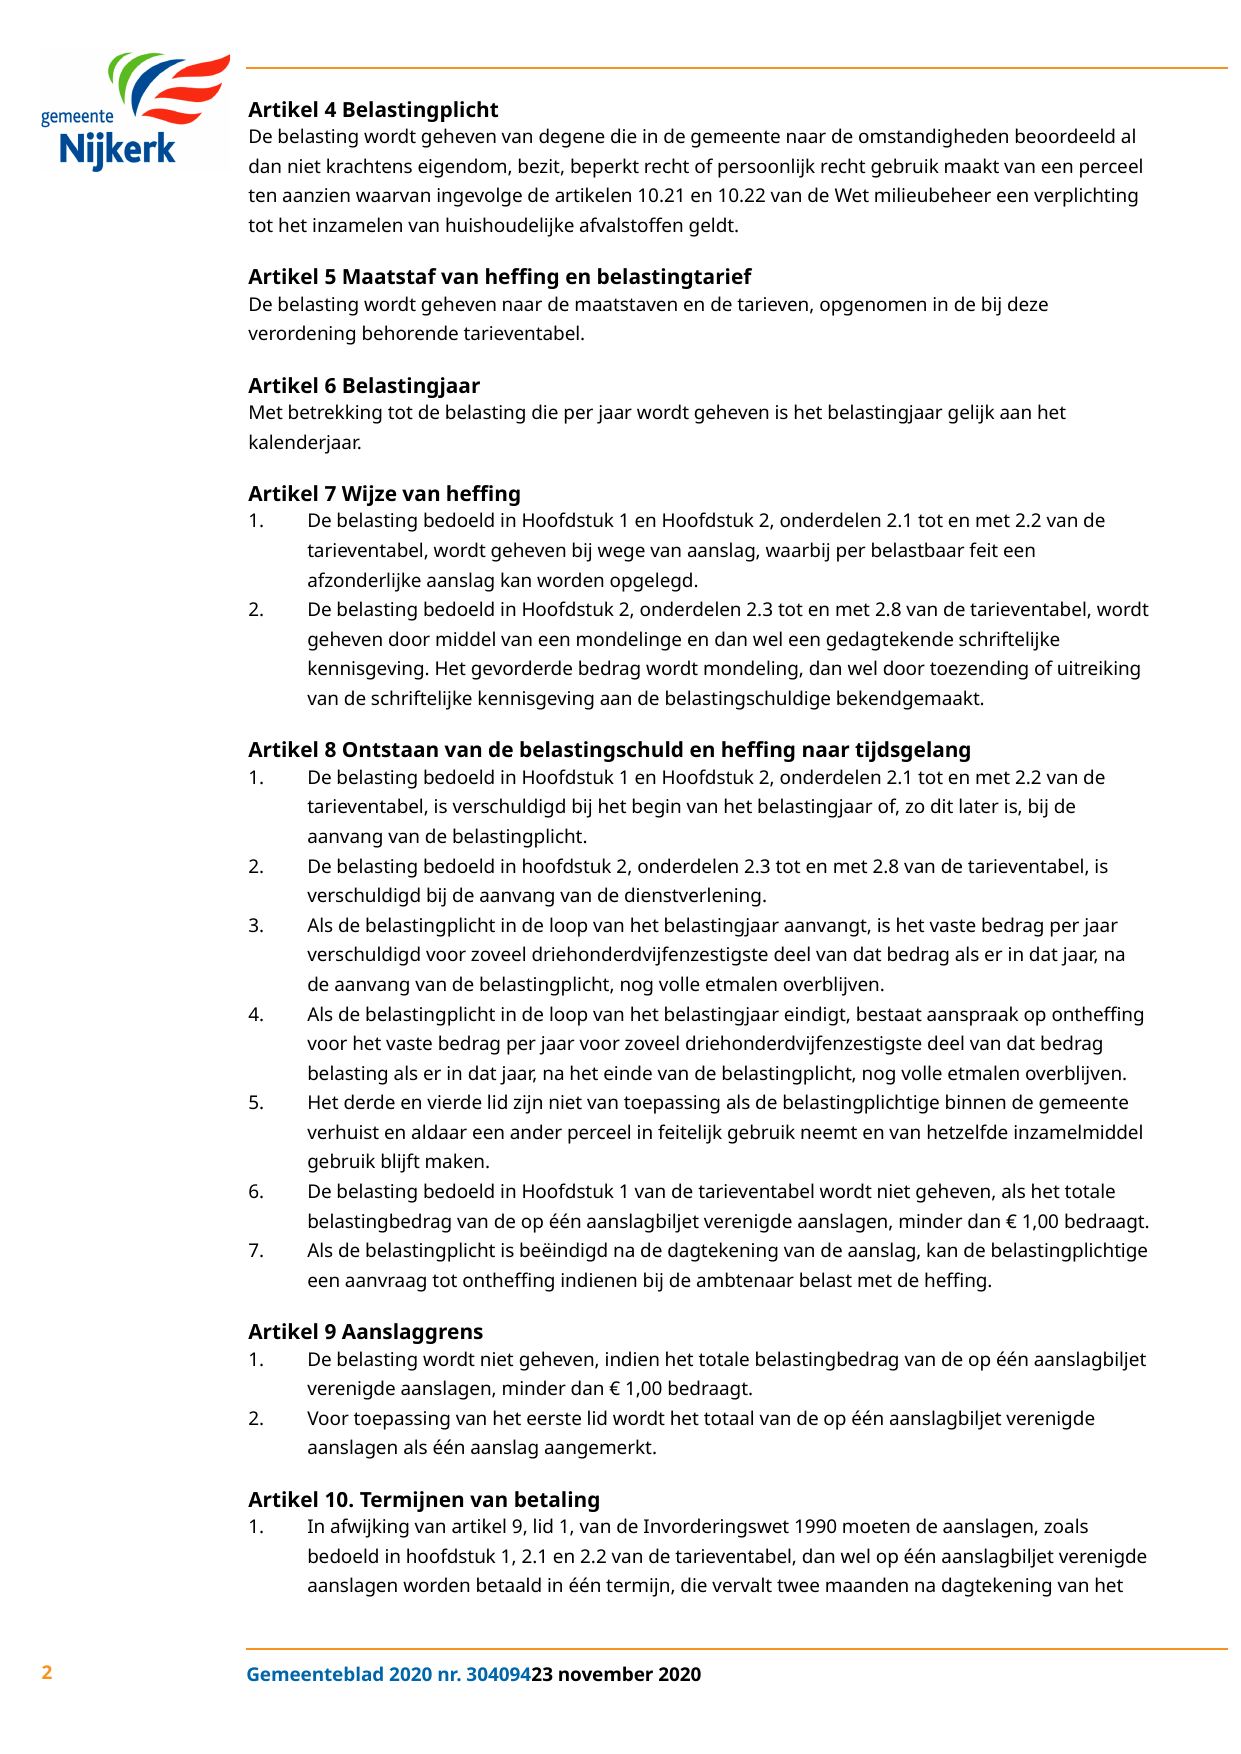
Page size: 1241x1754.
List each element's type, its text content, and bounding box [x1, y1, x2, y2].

list Als de belastingplicht in de loop van het belastingjaar aanvangt, is het vaste bedrag per jaar verschuldigd voor zoveel driehonderdvijfenzestigste deel van dat bedrag als er in dat jaar, na de aanvang van de belastingplicht, nog volle etmalen overblijven. [248, 912, 1152, 997]
text Met betrekking tot de belasting die per jaar wordt geheven is het belastingjaar gelijk aan het kalenderjaar. [248, 399, 1152, 454]
list Als de belastingplicht is beëindigd na de dagtekening van de aanslag, kan de belastingplichtige een aanvraag tot ontheffing indienen bij de ambtenaar belast met de heffing. [248, 1237, 1152, 1293]
text Artikel 7 Wijze van heffing [248, 479, 1152, 508]
picture [41, 47, 231, 172]
list De belasting bedoeld in Hoofdstuk 2, onderdelen 2.3 tot en met 2.8 van de tarieventabel, wordt geheven door middel van een mondelinge en dan wel een gedagtekende schriftelijke kennisgeving. Het gevorderde bedrag wordt mondeling, dan wel door toezending of uitreiking van de schriftelijke kennisgeving aan de belastingschuldige bekendgemaakt. [248, 596, 1152, 711]
text Artikel 4 Belastingplicht [248, 95, 1152, 123]
text De belasting wordt geheven van degene die in de gemeente naar de omstandigheden beoordeeld al dan niet krachtens eigendom, bezit, beperkt recht of persoonlijk recht gebruik maakt van een perceel ten aanzien waarvan ingevolge de artikelen 10.21 en 10.22 van de Wet milieubeheer een verplichting tot het inzamelen van huishoudelijke afvalstoffen geldt. [248, 123, 1152, 238]
list In afwijking van artikel 9, lid 1, van de Invorderingswet 1990 moeten de aanslagen, zoals bedoeld in hoofdstuk 1, 2.1 en 2.2 van de tarieventabel, dan wel op één aanslagbiljet verenigde aanslagen worden betaald in één termijn, die vervalt twee maanden na dagtekening van het [248, 1513, 1152, 1598]
list De belasting wordt niet geheven, indien het totale belastingbedrag van de op één aanslagbiljet verenigde aanslagen, minder dan € 1,00 bedraagt. [248, 1346, 1152, 1401]
text Artikel 6 Belastingjaar [248, 371, 1152, 399]
list De belasting bedoeld in hoofdstuk 2, onderdelen 2.3 tot en met 2.8 van de tarieventabel, is verschuldigd bij de aanvang van de dienstverlening. [248, 853, 1152, 908]
text Artikel 9 Aanslaggrens [248, 1317, 1152, 1346]
text Artikel 8 Ontstaan van de belastingschuld en heffing naar tijdsgelang [248, 736, 1152, 764]
list Het derde en vierde lid zijn niet van toepassing als de belastingplichtige binnen de gemeente verhuist en aldaar een ander perceel in feitelijk gebruik neemt en van hetzelfde inzamelmiddel gebruik blijft maken. [248, 1089, 1152, 1174]
list De belasting bedoeld in Hoofdstuk 1 en Hoofdstuk 2, onderdelen 2.1 tot en met 2.2 van de tarieventabel, is verschuldigd bij het begin van het belastingjaar of, zo dit later is, bij de aanvang van de belastingplicht. [248, 764, 1152, 849]
list Voor toepassing van het eerste lid wordt het totaal van de op één aanslagbiljet verenigde aanslagen als één aanslag aangemerkt. [248, 1405, 1152, 1460]
text Artikel 10. Termijnen van betaling [248, 1485, 1152, 1513]
text De belasting wordt geheven naar de maatstaven en de tarieven, opgenomen in de bij deze verordening behorende tarieventabel. [248, 291, 1152, 346]
list De belasting bedoeld in Hoofdstuk 1 en Hoofdstuk 2, onderdelen 2.1 tot en met 2.2 van de tarieventabel, wordt geheven bij wege van aanslag, waarbij per belastbaar feit een afzonderlijke aanslag kan worden opgelegd. [248, 508, 1152, 593]
list De belasting bedoeld in Hoofdstuk 1 van de tarieventabel wordt niet geheven, als het totale belastingbedrag van de op één aanslagbiljet verenigde aanslagen, minder dan € 1,00 bedraagt. [248, 1178, 1152, 1233]
list Als de belastingplicht in de loop van het belastingjaar eindigt, bestaat aanspraak op ontheffing voor het vaste bedrag per jaar voor zoveel driehonderdvijfenzestigste deel van dat bedrag belasting als er in dat jaar, na het einde van de belastingplicht, nog volle etmalen overblijven. [248, 1001, 1152, 1086]
text Artikel 5 Maatstaf van heffing en belastingtarief [248, 262, 1152, 291]
